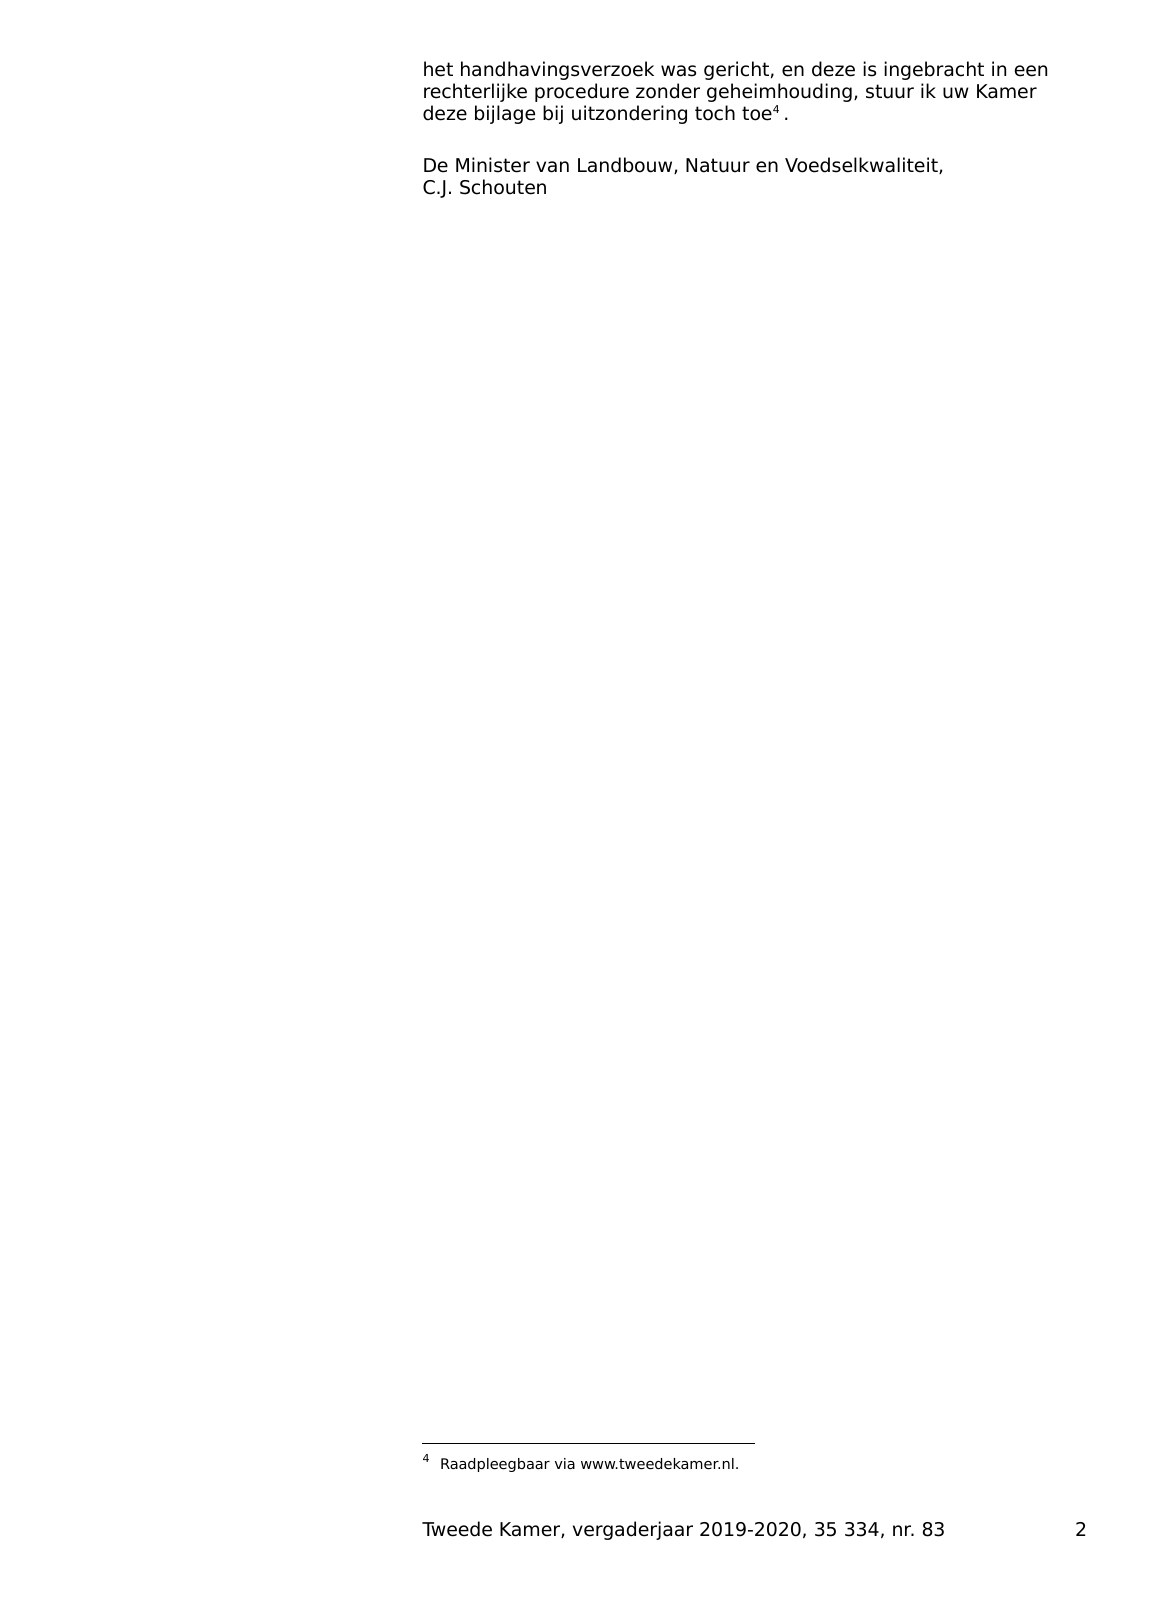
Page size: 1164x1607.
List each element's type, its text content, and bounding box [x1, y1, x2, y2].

text het handhavingsverzoek was gericht, en deze is ingebracht in een rechterlijke procedure zonder geheimhouding, stuur ik uw Kamer deze bijlage bij uitzondering toch toe. [422, 59, 1087, 125]
text De Minister van Landbouw, Natuur en Voedselkwaliteit, C.J. Schouten [422, 155, 1087, 199]
text Raadpleegbaar via www.tweedekamer.nl. [422, 1452, 1087, 1474]
